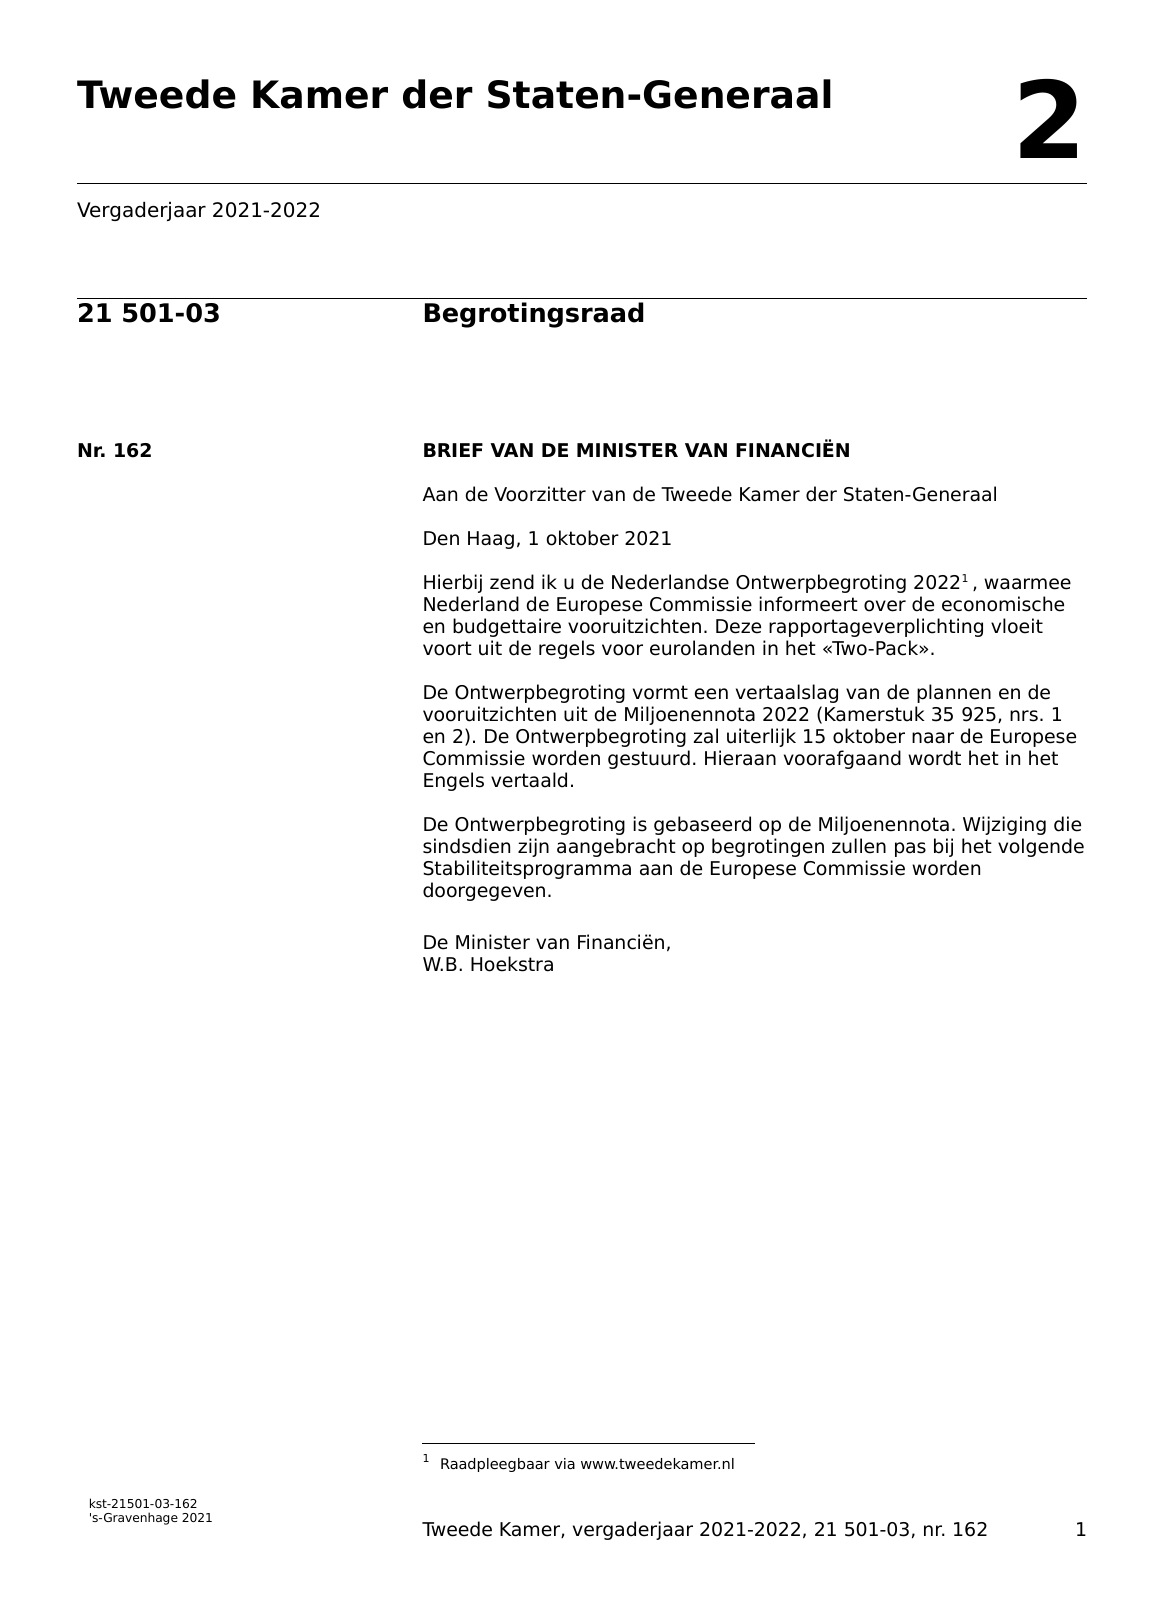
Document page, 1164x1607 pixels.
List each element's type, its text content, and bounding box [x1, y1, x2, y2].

text Hierbij zend ik u de Nederlandse Ontwerpbegroting 2022, waarmee Nederland de Europese Commissie informeert over de economische en budgettaire vooruitzichten. Deze rapportageverplichting vloeit voort uit de regels voor eurolanden in het «Two-Pack». [422, 572, 1087, 660]
text Aan de Voorzitter van de Tweede Kamer der Staten-Generaal [422, 484, 1087, 506]
text kst-21501-03-162 [88, 1497, 323, 1511]
text Den Haag, 1 oktober 2021 [422, 528, 1087, 550]
table_header 2 [886, 59, 1087, 183]
subtitle Nr. 162 BRIEF VAN DE MINISTER VAN FINANCIËN [77, 440, 1087, 462]
text De Ontwerpbegroting vormt een vertaalslag van de plannen en de vooruitzichten uit de Miljoenennota 2022 (Kamerstuk 35 925, nrs. 1 en 2). De Ontwerpbegroting zal uiterlijk 15 oktober naar de Europese Commissie worden gestuurd. Hieraan voorafgaand wordt het in het Engels vertaald. [422, 682, 1087, 792]
text De Minister van Financiën, W.B. Hoekstra [422, 932, 1087, 976]
text Raadpleegbaar via www.tweedekamer.nl [422, 1452, 1087, 1474]
table_header Tweede Kamer der Staten-Generaal [77, 59, 886, 183]
text 's-Gravenhage 2021 [88, 1511, 323, 1525]
subtitle 21 501-03 Begrotingsraad [77, 299, 1087, 329]
table_cell Vergaderjaar 2021-2022 [77, 184, 1087, 298]
text De Ontwerpbegroting is gebaseerd op de Miljoenennota. Wijziging die sindsdien zijn aangebracht op begrotingen zullen pas bij het volgende Stabiliteitsprogramma aan de Europese Commissie worden doorgegeven. [422, 814, 1087, 902]
